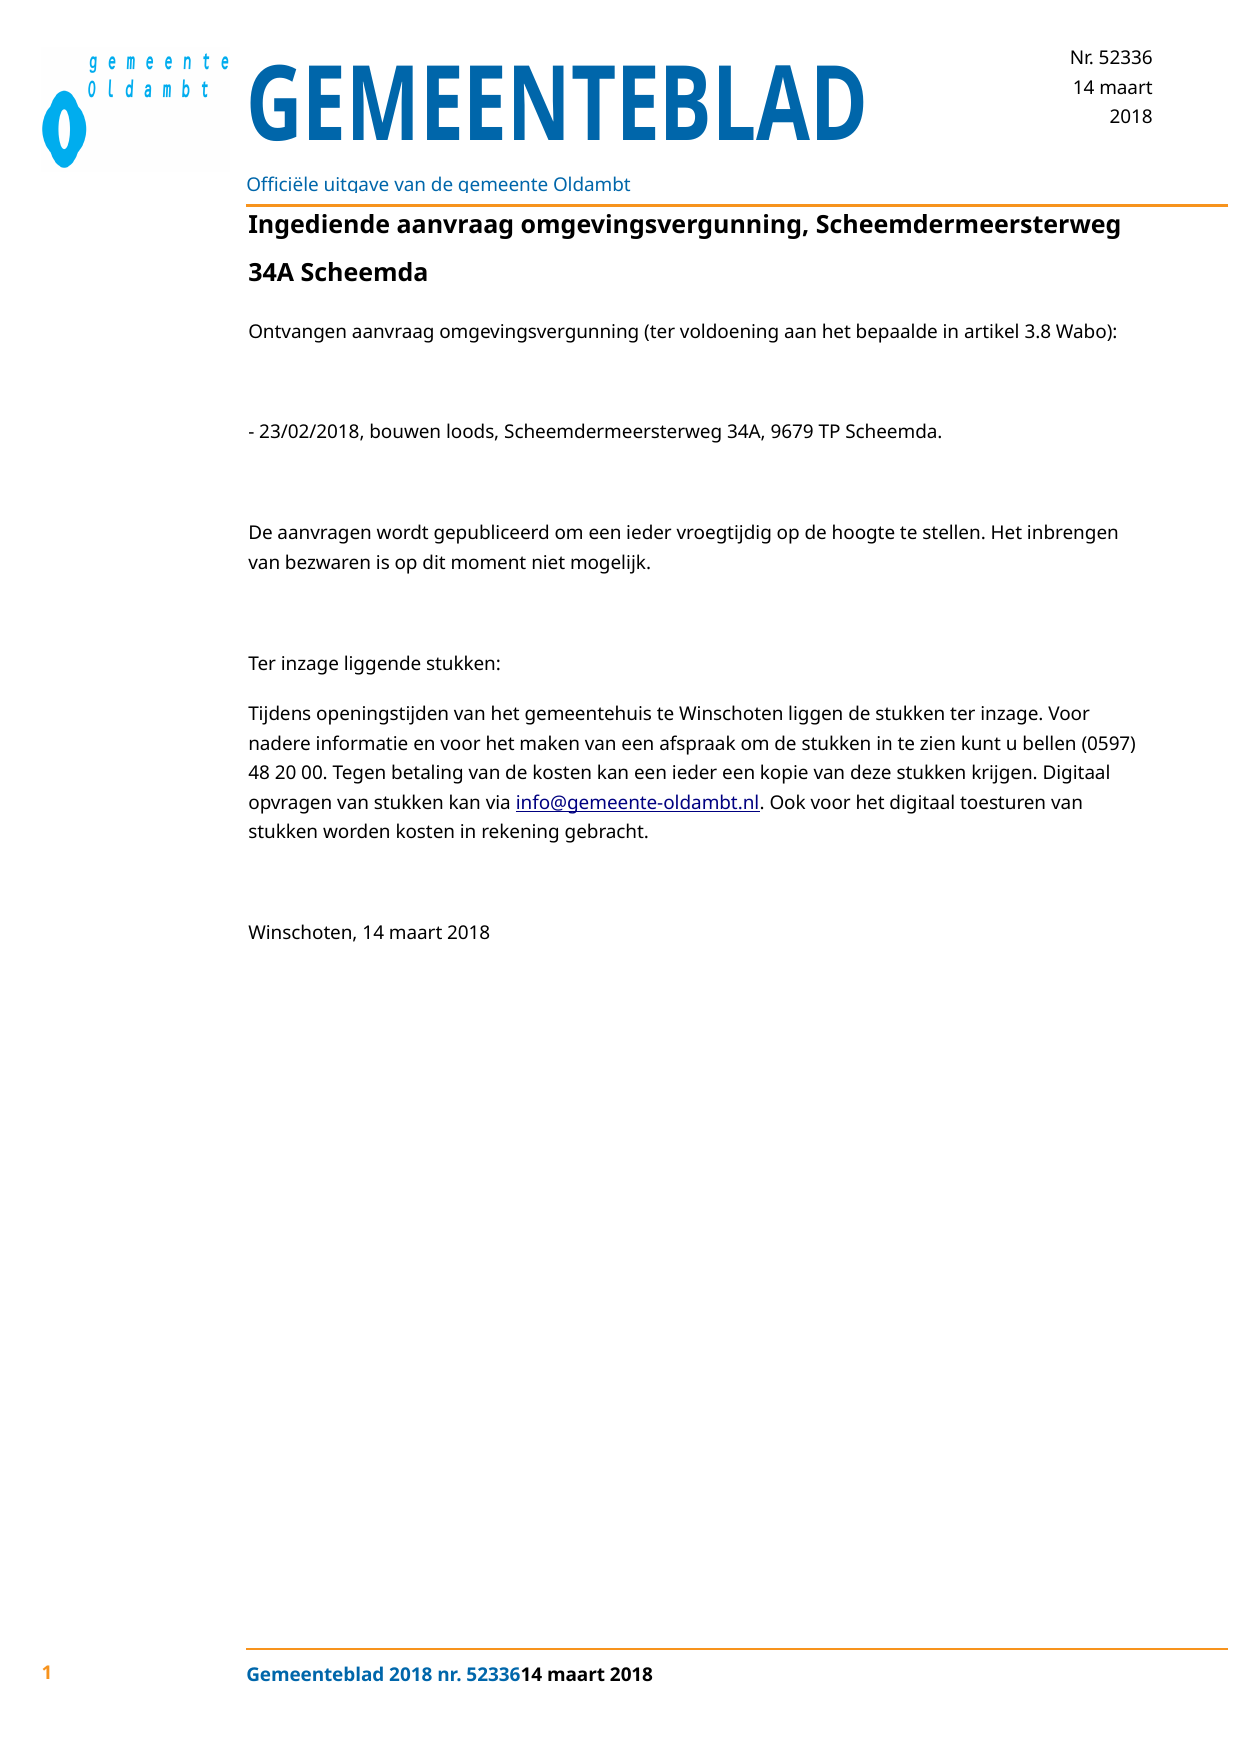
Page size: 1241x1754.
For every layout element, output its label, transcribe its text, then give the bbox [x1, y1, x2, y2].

text Ontvangen aanvraag omgevingsvergunning (ter voldoening aan het bepaalde in artikel 3.8 Wabo): [248, 318, 1152, 344]
picture [41, 47, 231, 172]
text Ter inzage liggende stukken: [248, 650, 1152, 676]
text De aanvragen wordt gepubliceerd om een ieder vroegtijdig op de hoogte te stellen. Het inbrengen van bezwaren is op dit moment niet mogelijk. [248, 519, 1152, 575]
text Ingediende aanvraag omgevingsvergunning, Scheemdermeersterweg 34A Scheemda [248, 207, 1152, 288]
text Tijdens openingstijden van het gemeentehuis te Winschoten liggen de stukken ter inzage. Voor nadere informatie en voor het maken van een afspraak om de stukken in te zien kunt u bellen (0597) 48 20 00. Tegen betaling van de kosten kan een ieder een kopie van deze stukken krijgen. Digitaal opvragen van stukken kan via info@gemeente-oldambt.nl. Ook voor het digitaal toesturen van stukken worden kosten in rekening gebracht. [248, 700, 1152, 844]
text - 23/02/2018, bouwen loods, Scheemdermeersterweg 34A, 9679 TP Scheemda. [248, 419, 1152, 444]
text Winschoten, 14 maart 2018 [248, 919, 1152, 945]
